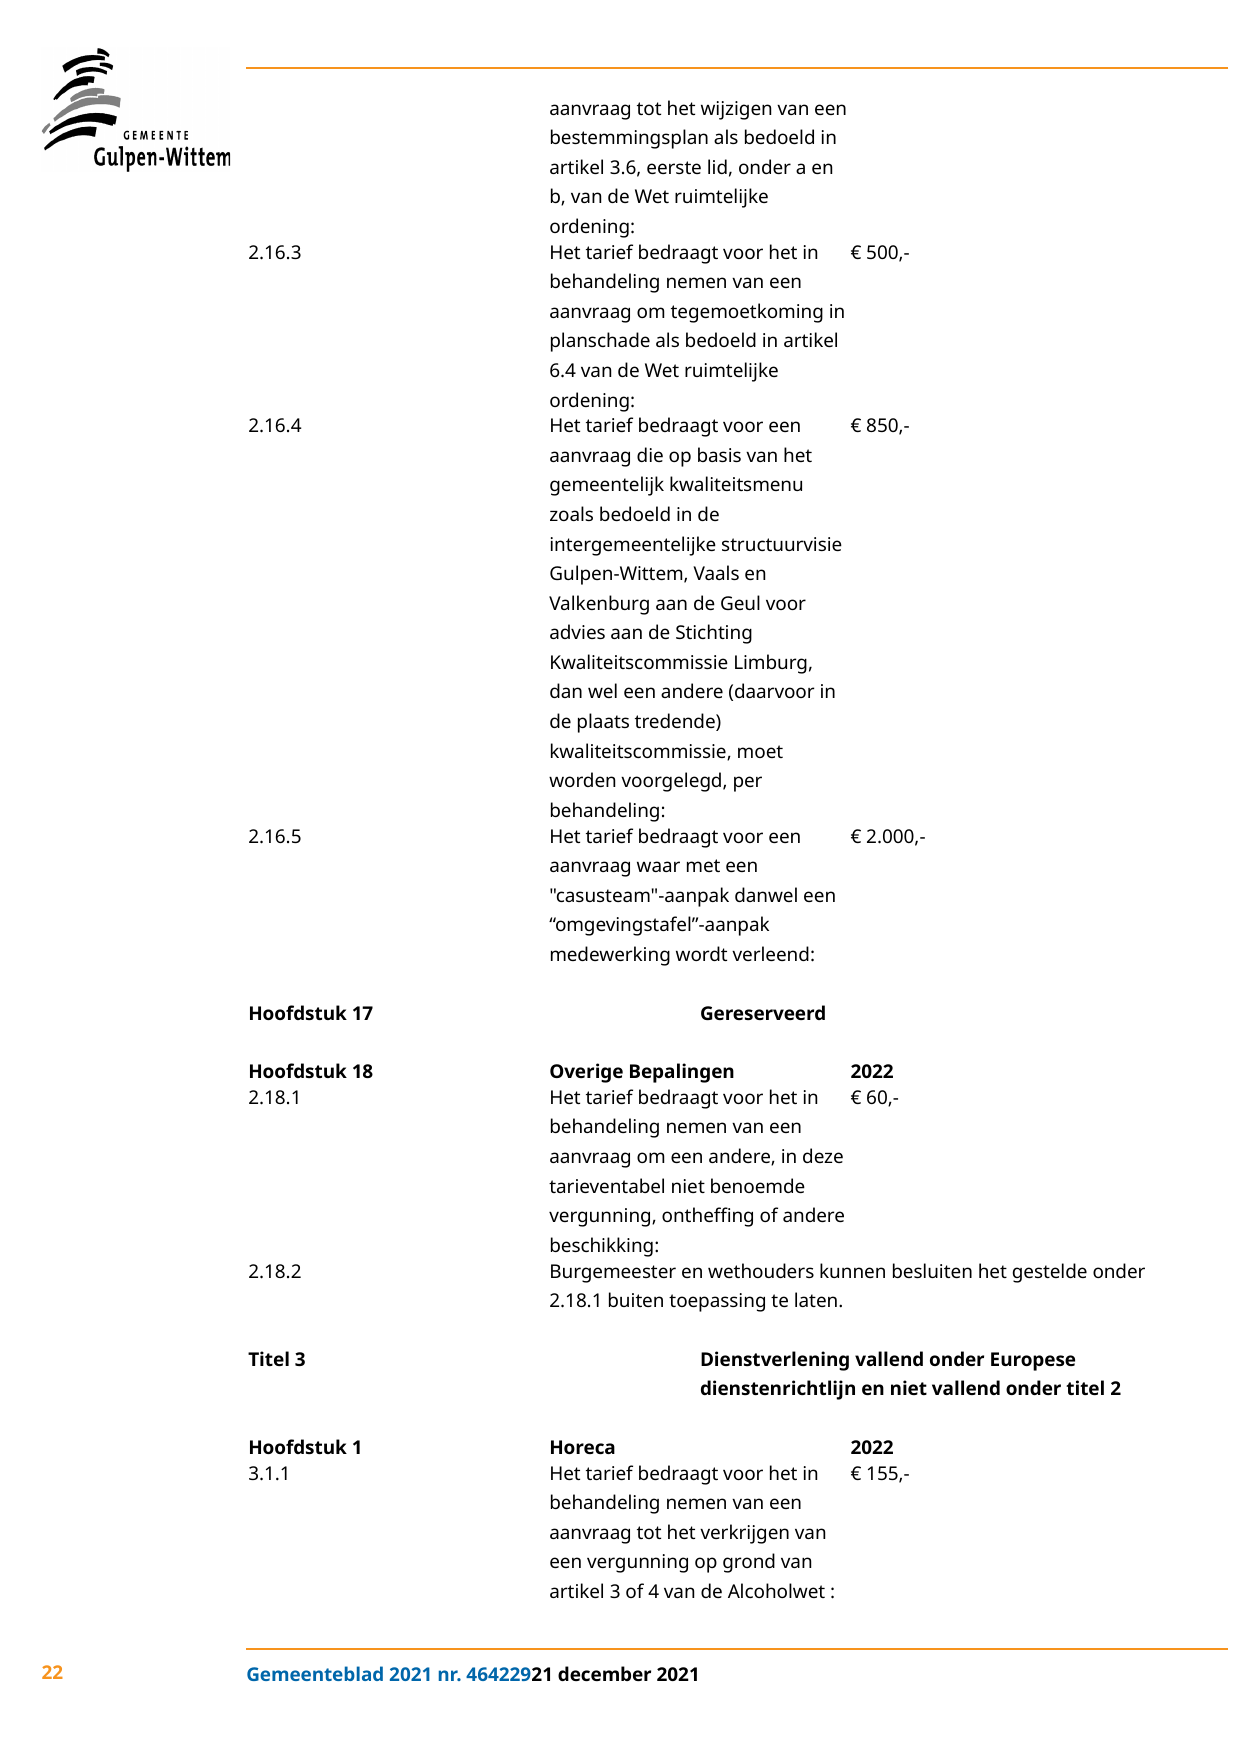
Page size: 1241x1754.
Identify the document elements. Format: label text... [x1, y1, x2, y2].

table_header 2022 [850, 1059, 1152, 1084]
table_cell 2.16.3 [248, 239, 549, 412]
table_cell 3.1.1 [248, 1460, 549, 1604]
table_cell aanvraag tot het wijzigen van een bestemmingsplan als bedoeld in artikel 3.6, eerste lid, onder a en b, van de Wet ruimtelijke ordening: [549, 95, 850, 239]
table_cell Burgemeester en wethouders kunnen besluiten het gestelde onder 2.18.1 buiten toepassing te laten. [549, 1258, 1152, 1313]
table_cell 2.16.5 [248, 823, 549, 967]
table_cell € 2.000,- [850, 823, 1152, 967]
table_cell 2.16.4 [248, 413, 549, 823]
table_cell € 155,- [850, 1460, 1152, 1604]
table_cell Het tarief bedraagt voor het in behandeling nemen van een aanvraag om een andere, in deze tarieventabel niet benoemde vergunning, ontheffing of andere beschikking: [549, 1084, 850, 1258]
table_header Hoofdstuk 17 [248, 1000, 700, 1026]
table_cell € 500,- [850, 239, 1152, 412]
table_cell [850, 95, 1152, 239]
table_cell Het tarief bedraagt voor het in behandeling nemen van een aanvraag tot het verkrijgen van een vergunning op grond van artikel 3 of 4 van de Alcoholwet : [549, 1460, 850, 1604]
table_header Titel 3 [248, 1346, 700, 1401]
table_cell 2.18.1 [248, 1084, 549, 1258]
table_cell [248, 95, 549, 239]
table_header Hoofdstuk 18 [248, 1059, 549, 1084]
table_cell Het tarief bedraagt voor het in behandeling nemen van een aanvraag om tegemoetkoming in planschade als bedoeld in artikel 6.4 van de Wet ruimtelijke ordening: [549, 239, 850, 412]
table_cell € 60,- [850, 1084, 1152, 1258]
table_cell € 850,- [850, 413, 1152, 823]
table_cell Het tarief bedraagt voor een aanvraag die op basis van het gemeentelijk kwaliteitsmenu zoals bedoeld in de intergemeentelijke structuurvisie Gulpen-Wittem, Vaals en Valkenburg aan de Geul voor advies aan de Stichting Kwaliteitscommissie Limburg, dan wel een andere (daarvoor in de plaats tredende) kwaliteitscommissie, moet worden voorgelegd, per behandeling: [549, 413, 850, 823]
table_header Overige Bepalingen [549, 1059, 850, 1084]
table_header Horeca [549, 1434, 850, 1460]
table_cell Het tarief bedraagt voor een aanvraag waar met een "casusteam"-aanpak danwel een “omgevingstafel”-aanpak medewerking wordt verleend: [549, 823, 850, 967]
table_header Gereserveerd [700, 1000, 1152, 1026]
table_cell 2.18.2 [248, 1258, 549, 1313]
picture [41, 47, 231, 172]
table_header Dienstverlening vallend onder Europese dienstenrichtlijn en niet vallend onder titel 2 [700, 1346, 1152, 1401]
table_header Hoofdstuk 1 [248, 1434, 549, 1460]
table_header 2022 [850, 1434, 1152, 1460]
